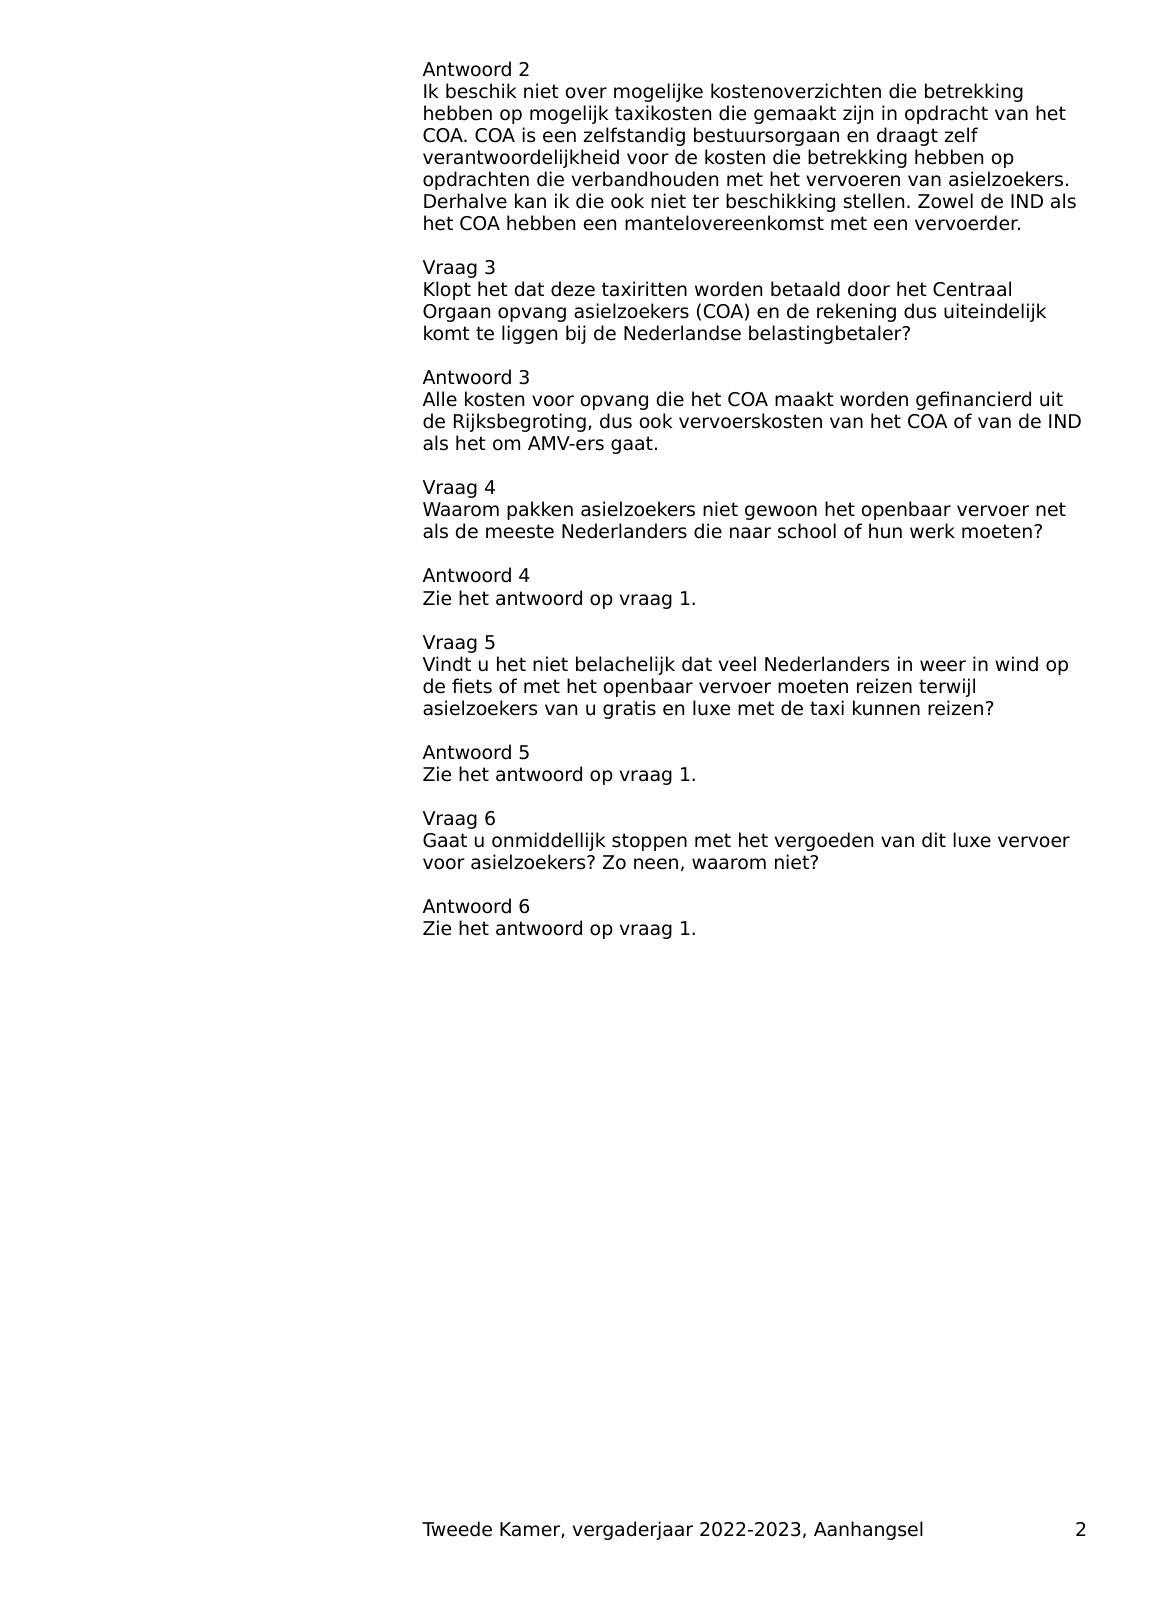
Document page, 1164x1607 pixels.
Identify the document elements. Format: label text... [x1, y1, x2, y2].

text Vindt u het niet belachelijk dat veel Nederlanders in weer in wind op de fiets of met het openbaar vervoer moeten reizen terwijl asielzoekers van u gratis en luxe met de taxi kunnen reizen? [422, 653, 1087, 719]
text Zie het antwoord op vraag 1. [422, 918, 1087, 940]
text Klopt het dat deze taxiritten worden betaald door het Centraal Orgaan opvang asielzoekers (COA) en de rekening dus uiteindelijk komt te liggen bij de Nederlandse belastingbetaler? [422, 279, 1087, 345]
text Antwoord 6 [422, 896, 1087, 918]
text Antwoord 4 [422, 565, 1087, 587]
text Alle kosten voor opvang die het COA maakt worden gefinancierd uit de Rijksbegroting, dus ook vervoerskosten van het COA of van de IND als het om AMV-ers gaat. [422, 389, 1087, 455]
text Vraag 4 [422, 477, 1087, 499]
text Zie het antwoord op vraag 1. [422, 764, 1087, 786]
text Waarom pakken asielzoekers niet gewoon het openbaar vervoer net als de meeste Nederlanders die naar school of hun werk moeten? [422, 499, 1087, 543]
text Zie het antwoord op vraag 1. [422, 587, 1087, 609]
text Antwoord 2 [422, 59, 1087, 81]
text Vraag 6 [422, 808, 1087, 830]
text Vraag 5 [422, 632, 1087, 653]
text Gaat u onmiddellijk stoppen met het vergoeden van dit luxe vervoer voor asielzoekers? Zo neen, waarom niet? [422, 830, 1087, 874]
text Ik beschik niet over mogelijke kostenoverzichten die betrekking hebben op mogelijk taxikosten die gemaakt zijn in opdracht van het COA. COA is een zelfstandig bestuursorgaan en draagt zelf verantwoordelijkheid voor de kosten die betrekking hebben op opdrachten die verbandhouden met het vervoeren van asielzoekers. Derhalve kan ik die ook niet ter beschikking stellen. Zowel de IND als het COA hebben een mantelovereenkomst met een vervoerder. [422, 81, 1087, 235]
text Vraag 3 [422, 257, 1087, 279]
text Antwoord 3 [422, 367, 1087, 389]
text Antwoord 5 [422, 742, 1087, 764]
